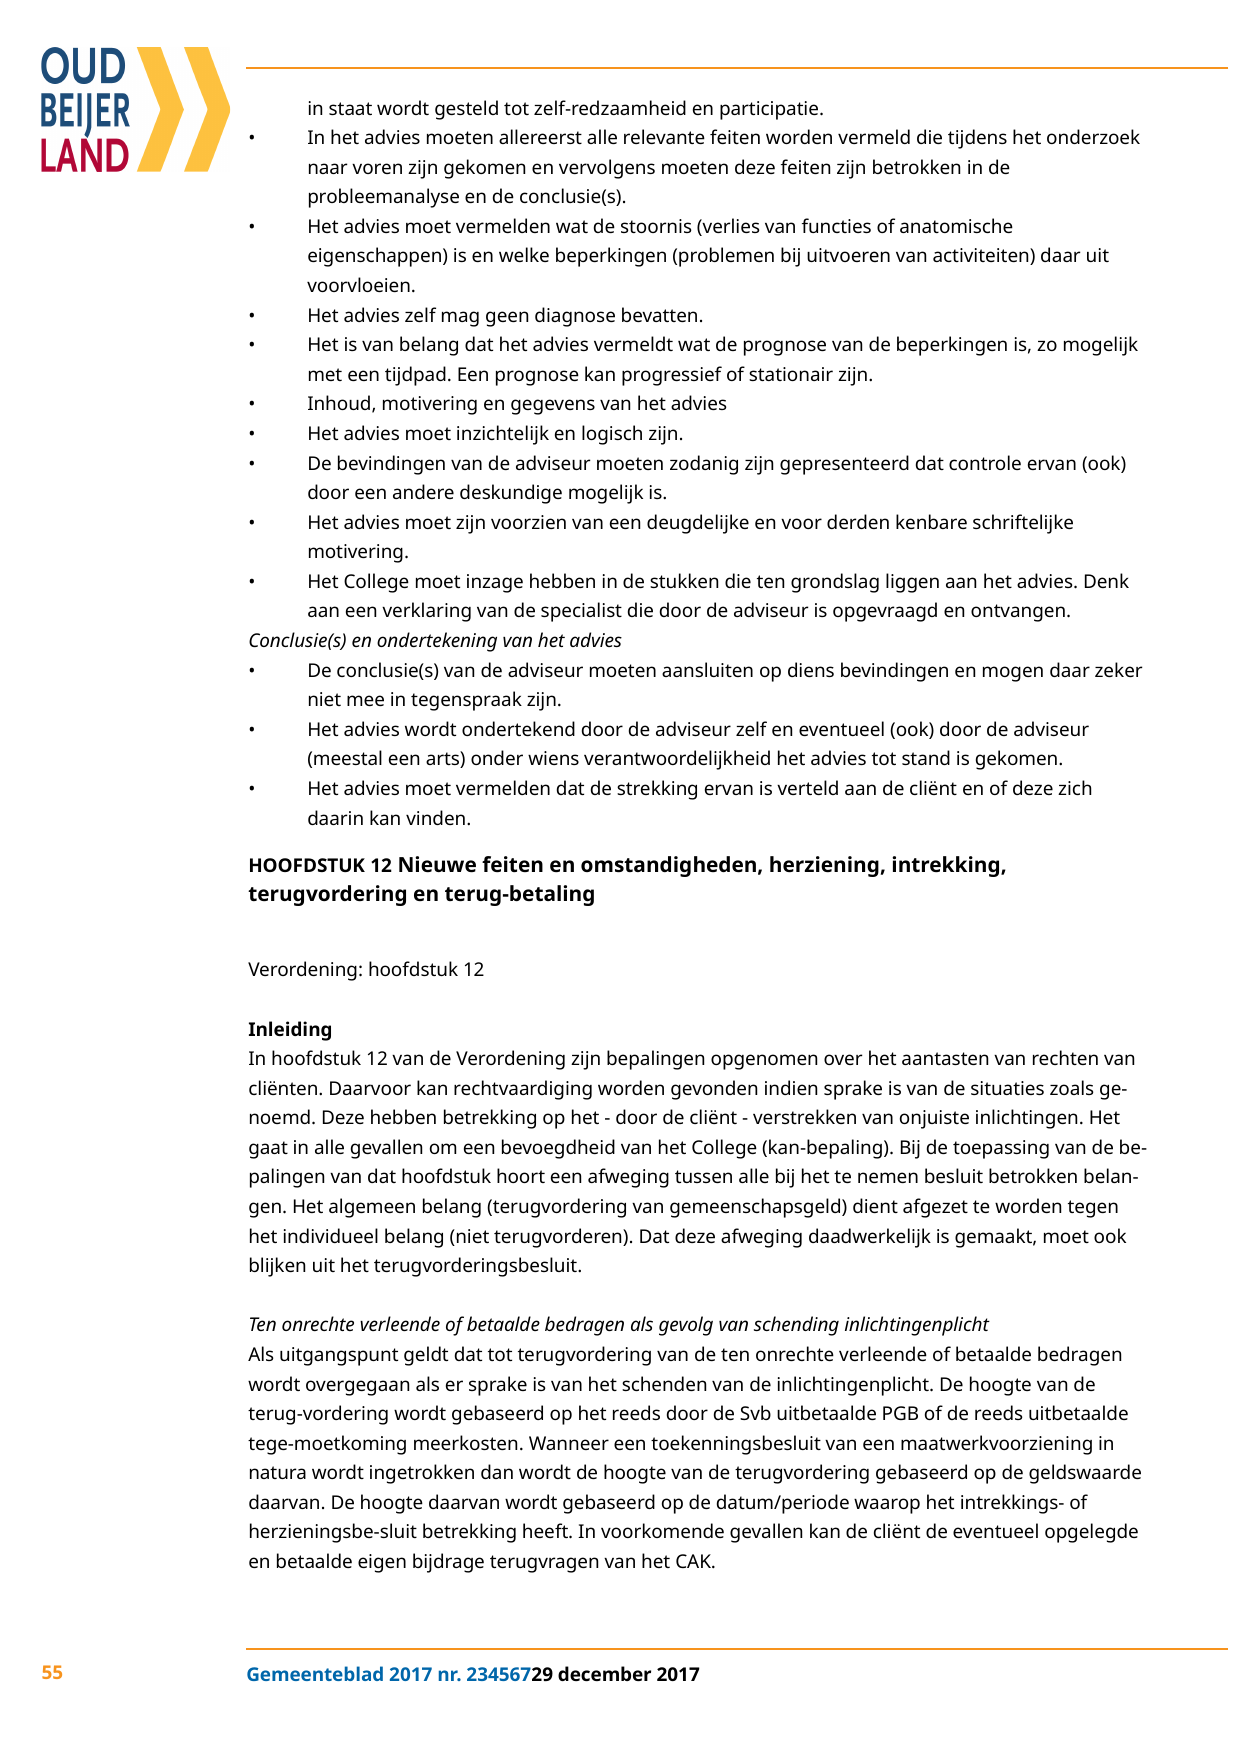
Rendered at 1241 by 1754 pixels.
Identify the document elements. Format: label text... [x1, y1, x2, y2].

list Het advies moet inzichtelijk en logisch zijn. [248, 420, 1152, 446]
list in staat wordt gesteld tot zelf-redzaamheid en participatie. [248, 95, 1152, 121]
text Ten onrechte verleende of betaalde bedragen als gevolg van schending inlichtingenplicht [248, 1312, 1152, 1337]
text In hoofdstuk 12 van de Verordening zijn bepalingen opgenomen over het aantasten van rechten van cliënten. Daarvoor kan rechtvaardiging worden gevonden indien sprake is van de situaties zoals ge-noemd. Deze hebben betrekking op het - door de cliënt - verstrekken van onjuiste inlichtingen. Het gaat in alle gevallen om een bevoegdheid van het College (kan-bepaling). Bij de toepassing van de be-palingen van dat hoofdstuk hoort een afweging tussen alle bij het te nemen besluit betrokken belan-gen. Het algemeen belang (terugvordering van gemeenschapsgeld) dient afgezet te worden tegen het individueel belang (niet terugvorderen). Dat deze afweging daadwerkelijk is gemaakt, moet ook blijken uit het terugvorderingsbesluit. [248, 1045, 1152, 1278]
list De conclusie(s) van de adviseur moeten aansluiten op diens bevindingen en mogen daar zeker niet mee in tegenspraak zijn. [248, 657, 1152, 712]
list Het advies moet zijn voorzien van een deugdelijke en voor derden kenbare schriftelijke motivering. [248, 509, 1152, 564]
text Als uitgangspunt geldt dat tot terugvordering van de ten onrechte verleende of betaalde bedragen wordt overgegaan als er sprake is van het schenden van de inlichtingenplicht. De hoogte van de terug-vordering wordt gebaseerd op het reeds door de Svb uitbetaalde PGB of de reeds uitbetaalde tege-moetkoming meerkosten. Wanneer een toekenningsbesluit van een maatwerkvoorziening in natura wordt ingetrokken dan wordt de hoogte van de terugvordering gebaseerd op de geldswaarde daarvan. De hoogte daarvan wordt gebaseerd op de datum/periode waarop het intrekkings- of herzieningsbe-sluit betrekking heeft. In voorkomende gevallen kan de cliënt de eventueel opgelegde en betaalde eigen bijdrage terugvragen van het CAK. [248, 1341, 1152, 1574]
text HOOFDSTUK 12 Nieuwe feiten en omstandigheden, herziening, intrekking, terugvordering en terug-betaling [248, 850, 1152, 907]
list Het advies zelf mag geen diagnose bevatten. [248, 302, 1152, 328]
list Het advies wordt ondertekend door de adviseur zelf en eventueel (ook) door de adviseur (meestal een arts) onder wiens verantwoordelijkheid het advies tot stand is gekomen. [248, 716, 1152, 771]
list Het advies moet vermelden dat de strekking ervan is verteld aan de cliënt en of deze zich daarin kan vinden. [248, 775, 1152, 831]
list Het College moet inzage hebben in de stukken die ten grondslag liggen aan het advies. Denk aan een verklaring van de specialist die door de adviseur is opgevraagd en ontvangen. [248, 568, 1152, 623]
text Inleiding [248, 1016, 1152, 1041]
text Conclusie(s) en ondertekening van het advies [248, 627, 1152, 653]
list Het advies moet vermelden wat de stoornis (verlies van functies of anatomische eigenschappen) is en welke beperkingen (problemen bij uitvoeren van activiteiten) daar uit voorvloeien. [248, 213, 1152, 298]
list Het is van belang dat het advies vermeldt wat de prognose van de beperkingen is, zo mogelijk met een tijdpad. Een prognose kan progressief of stationair zijn. [248, 331, 1152, 387]
text Verordening: hoofdstuk 12 [248, 957, 1152, 982]
list In het advies moeten allereerst alle relevante feiten worden vermeld die tijdens het onderzoek naar voren zijn gekomen en vervolgens moeten deze feiten zijn betrokken in de probleemanalyse en de conclusie(s). [248, 124, 1152, 209]
list Inhoud, motivering en gegevens van het advies [248, 391, 1152, 416]
list De bevindingen van de adviseur moeten zodanig zijn gepresenteerd dat controle ervan (ook) door een andere deskundige mogelijk is. [248, 450, 1152, 505]
picture [41, 47, 231, 172]
